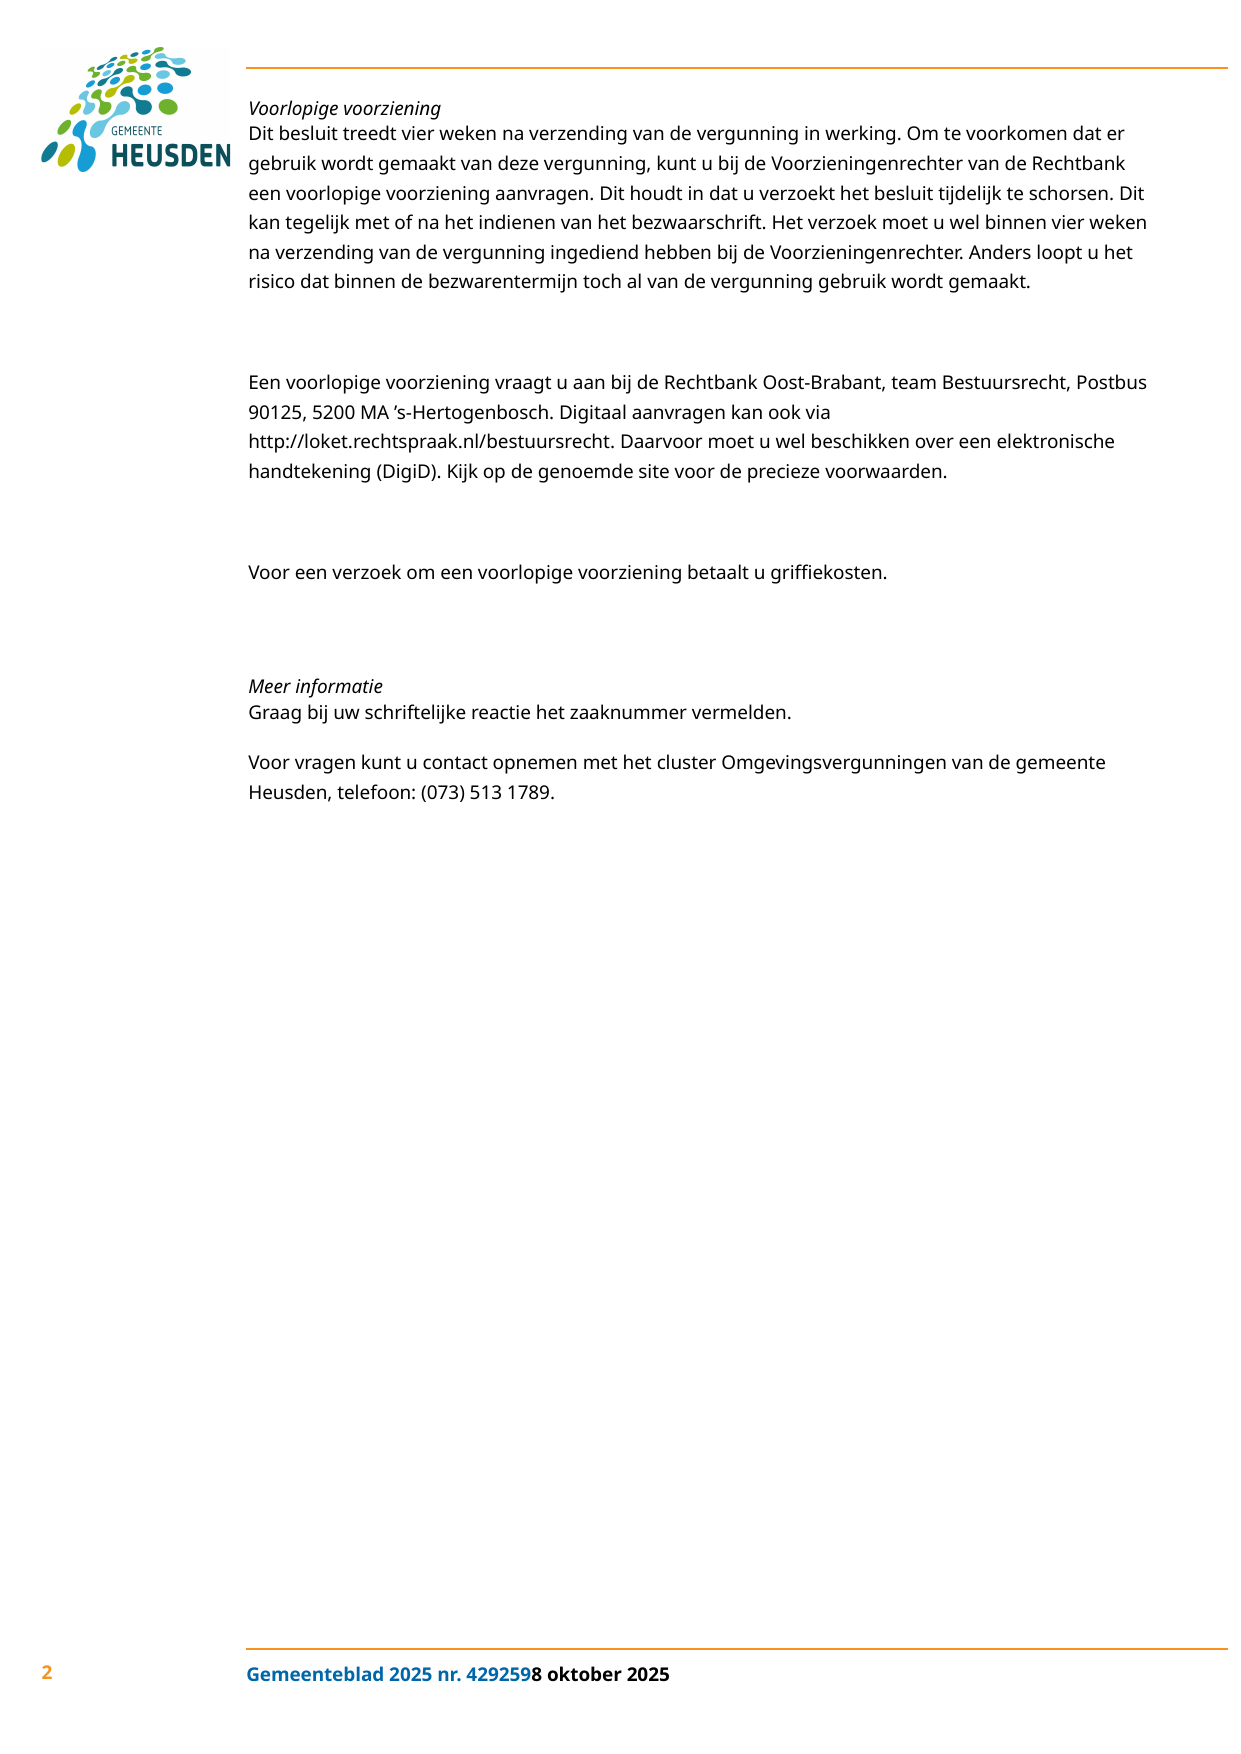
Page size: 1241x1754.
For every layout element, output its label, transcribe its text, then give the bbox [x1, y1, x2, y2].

text Voorlopige voorziening [248, 95, 1152, 121]
text Graag bij uw schriftelijke reactie het zaaknummer vermelden. [248, 699, 1152, 725]
text Voor vragen kunt u contact opnemen met het cluster Omgevingsvergunningen van de gemeente Heusden, telefoon: (073) 513 1789. [248, 749, 1152, 805]
text Voor een verzoek om een voorlopige voorziening betaalt u griffiekosten. [248, 559, 1152, 584]
text Dit besluit treedt vier weken na verzending van de vergunning in werking. Om te voorkomen dat er gebruik wordt gemaakt van deze vergunning, kunt u bij de Voorzieningenrechter van de Rechtbank een voorlopige voorziening aanvragen. Dit houdt in dat u verzoekt het besluit tijdelijk te schorsen. Dit kan tegelijk met of na het indienen van het bezwaarschrift. Het verzoek moet u wel binnen vier weken na verzending van de vergunning ingediend hebben bij de Voorzieningenrechter. Anders loopt u het risico dat binnen de bezwarentermijn toch al van de vergunning gebruik wordt gemaakt. [248, 121, 1152, 294]
text Meer informatie [248, 673, 1152, 699]
text Een voorlopige voorziening vraagt u aan bij de Rechtbank Oost-Brabant, team Bestuursrecht, Postbus 90125, 5200 MA ’s-Hertogenbosch. Digitaal aanvragen kan ook via http://loket.rechtspraak.nl/bestuursrecht. Daarvoor moet u wel beschikken over een elektronische handtekening (DigiD). Kijk op de genoemde site voor de precieze voorwaarden. [248, 369, 1152, 484]
picture [41, 47, 231, 172]
